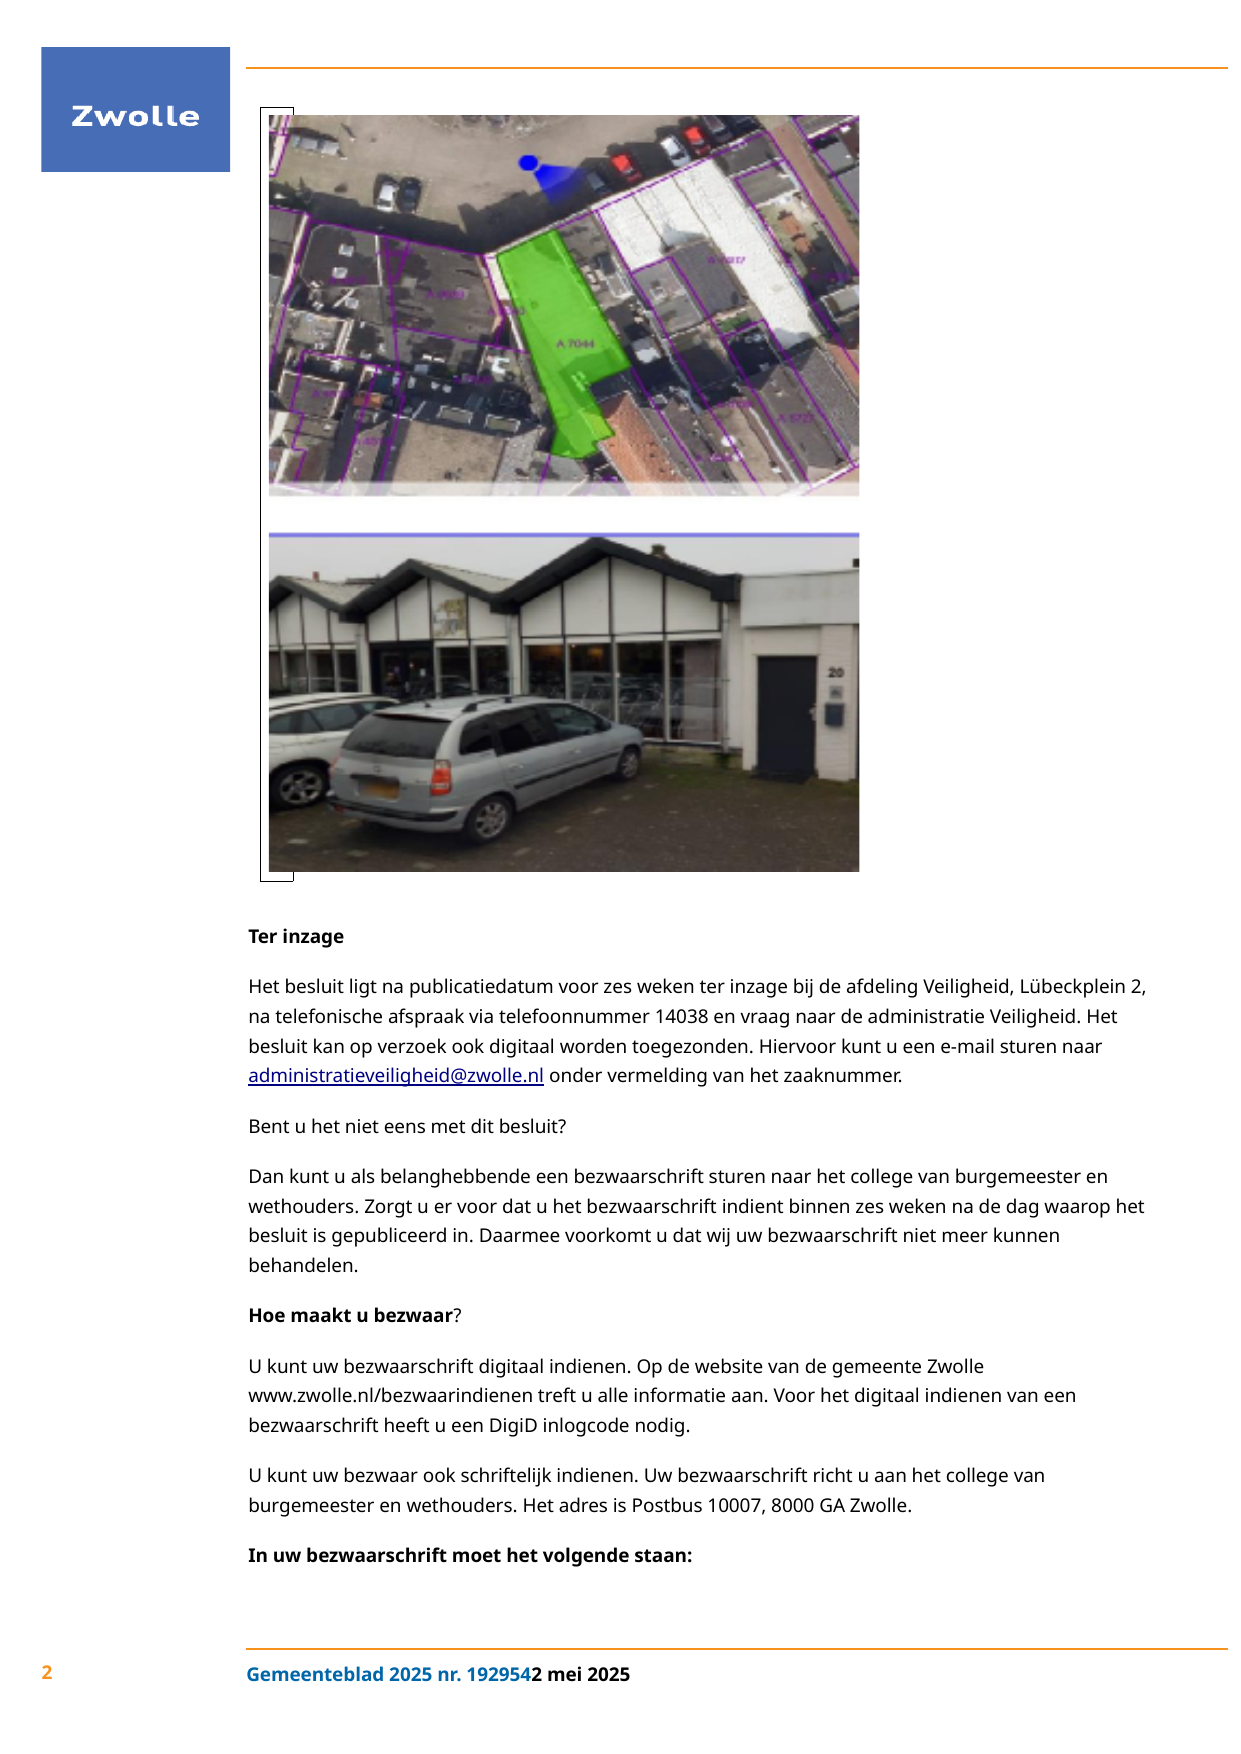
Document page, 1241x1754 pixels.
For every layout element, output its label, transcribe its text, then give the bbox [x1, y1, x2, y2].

text In uw bezwaarschrift moet het volgende staan: [248, 1542, 1152, 1568]
text Het besluit ligt na publicatiedatum voor zes weken ter inzage bij de afdeling Veiligheid, Lübeckplein 2, na telefonische afspraak via telefoonnummer 14038 en vraag naar de administratie Veiligheid. Het besluit kan op verzoek ook digitaal worden toegezonden. Hiervoor kunt u een e-mail sturen naar administratieveiligheid@zwolle.nl onder vermelding van het zaaknummer. [248, 974, 1152, 1088]
text Dan kunt u als belanghebbende een bezwaarschrift sturen naar het college van burgemeester en wethouders. Zorgt u er voor dat u het bezwaarschrift indient binnen zes weken na de dag waarop het besluit is gepubliceerd in. Daarmee voorkomt u dat wij uw bezwaarschrift niet meer kunnen behandelen. [248, 1163, 1152, 1278]
text Hoe maakt u bezwaar? [248, 1302, 1152, 1328]
text U kunt uw bezwaar ook schriftelijk indienen. Uw bezwaarschrift richt u aan het college van burgemeester en wethouders. Het adres is Postbus 10007, 8000 GA Zwolle. [248, 1462, 1152, 1518]
picture [268, 115, 860, 872]
picture [41, 47, 231, 172]
text U kunt uw bezwaarschrift digitaal indienen. Op de website van de gemeente Zwolle www.zwolle.nl/bezwaarindienen treft u alle informatie aan. Voor het digitaal indienen van een bezwaarschrift heeft u een DigiD inlogcode nodig. [248, 1353, 1152, 1438]
text Bent u het niet eens met dit besluit? [248, 1113, 1152, 1138]
text Ter inzage [248, 923, 1152, 949]
